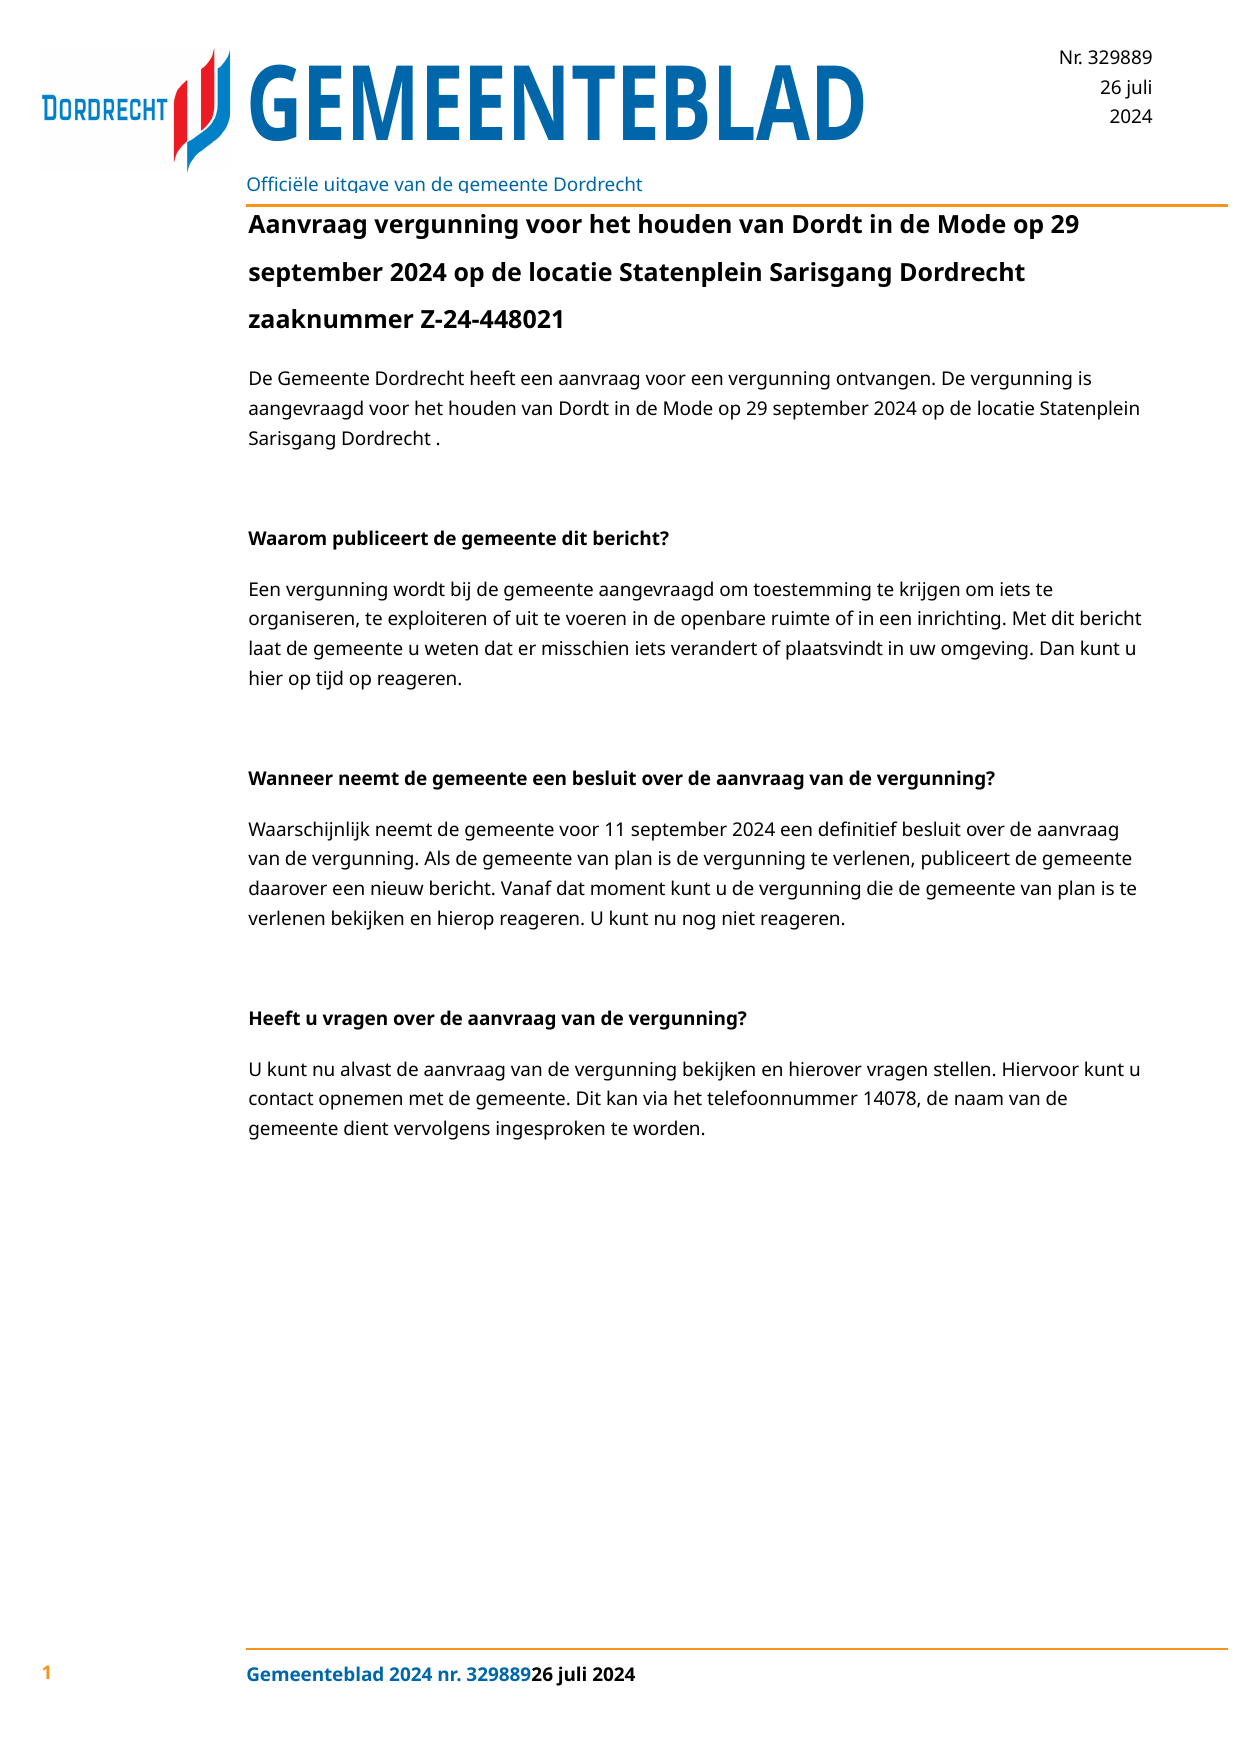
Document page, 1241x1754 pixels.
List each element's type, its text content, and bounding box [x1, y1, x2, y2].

text Waarom publiceert de gemeente dit bericht? [248, 526, 1152, 551]
picture [41, 47, 231, 172]
text De Gemeente Dordrecht heeft een aanvraag voor een vergunning ontvangen. De vergunning is aangevraagd voor het houden van Dordt in de Mode op 29 september 2024 op de locatie Statenplein Sarisgang Dordrecht . [248, 366, 1152, 450]
text Waarschijnlijk neemt de gemeente voor 11 september 2024 een definitief besluit over de aanvraag van de vergunning. Als de gemeente van plan is de vergunning te verlenen, publiceert de gemeente daarover een nieuw bericht. Vanaf dat moment kunt u de vergunning die de gemeente van plan is te verlenen bekijken en hierop reageren. U kunt nu nog niet reageren. [248, 816, 1152, 930]
text Wanneer neemt de gemeente een besluit over de aanvraag van de vergunning? [248, 766, 1152, 791]
text U kunt nu alvast de aanvraag van de vergunning bekijken en hierover vragen stellen. Hiervoor kunt u contact opnemen met de gemeente. Dit kan via het telefoonnummer 14078, de naam van de gemeente dient vervolgens ingesproken te worden. [248, 1056, 1152, 1141]
text Aanvraag vergunning voor het houden van Dordt in de Mode op 29 september 2024 op de locatie Statenplein Sarisgang Dordrecht zaaknummer Z-24-448021 [248, 207, 1152, 336]
text Heeft u vragen over de aanvraag van de vergunning? [248, 1006, 1152, 1031]
text Een vergunning wordt bij de gemeente aangevraagd om toestemming te krijgen om iets te organiseren, te exploiteren of uit te voeren in de openbare ruimte of in een inrichting. Met dit bericht laat de gemeente u weten dat er misschien iets verandert of plaatsvindt in uw omgeving. Dan kunt u hier op tijd op reageren. [248, 576, 1152, 690]
